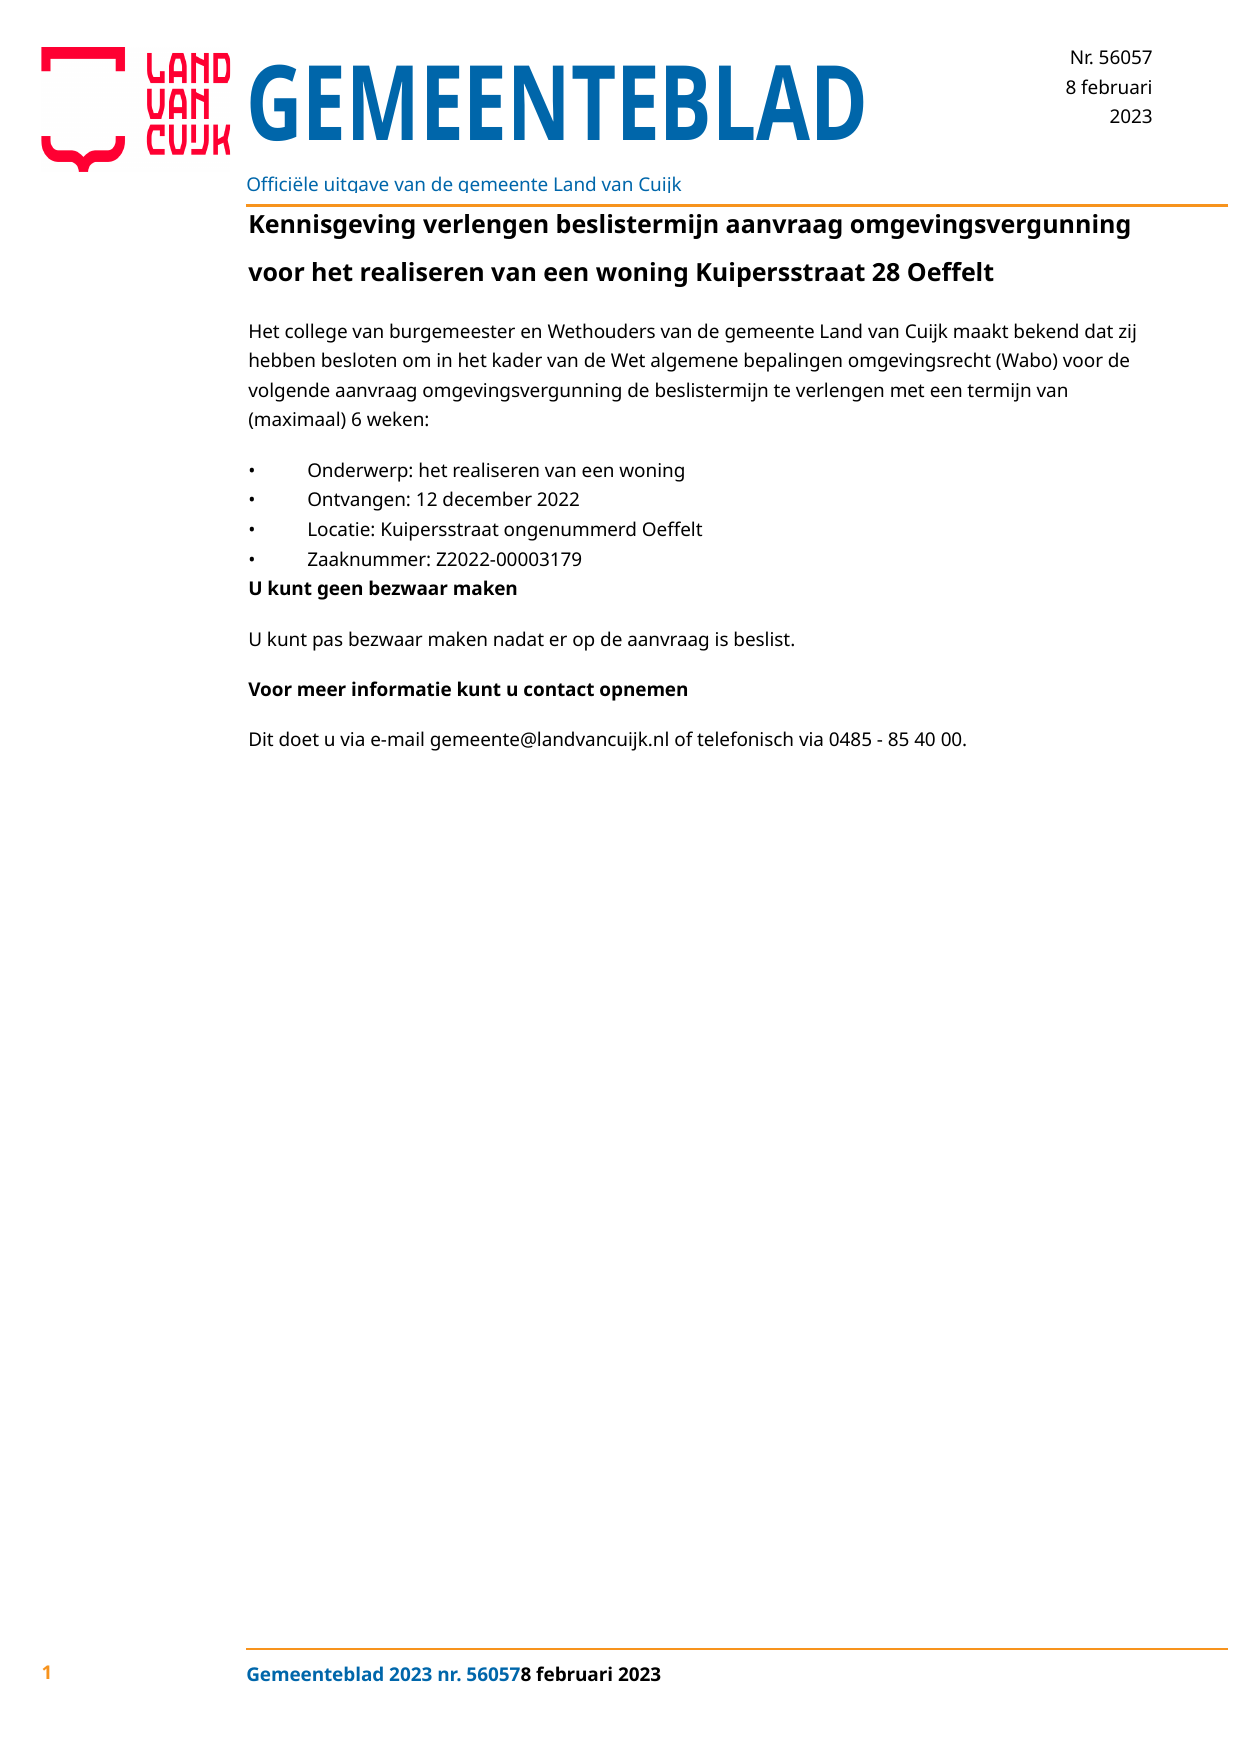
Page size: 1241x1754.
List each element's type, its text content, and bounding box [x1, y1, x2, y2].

list Zaaknummer: Z2022-00003179 [248, 546, 1152, 572]
list Ontvangen: 12 december 2022 [248, 487, 1152, 512]
text Het college van burgemeester en Wethouders van de gemeente Land van Cuijk maakt bekend dat zij hebben besloten om in het kader van de Wet algemene bepalingen omgevingsrecht (Wabo) voor de volgende aanvraag omgevingsvergunning de beslistermijn te verlengen met een termijn van (maximaal) 6 weken: [248, 318, 1152, 432]
text Voor meer informatie kunt u contact opnemen [248, 676, 1152, 702]
text Dit doet u via e-mail gemeente@landvancuijk.nl of telefonisch via 0485 - 85 40 00. [248, 727, 1152, 752]
list Onderwerp: het realiseren van een woning [248, 457, 1152, 483]
text U kunt geen bezwaar maken [248, 575, 1152, 601]
text Kennisgeving verlengen beslistermijn aanvraag omgevingsvergunning voor het realiseren van een woning Kuipersstraat 28 Oeffelt [248, 207, 1152, 288]
text U kunt pas bezwaar maken nadat er op de aanvraag is beslist. [248, 626, 1152, 652]
list Locatie: Kuipersstraat ongenummerd Oeffelt [248, 516, 1152, 542]
picture [41, 47, 231, 172]
